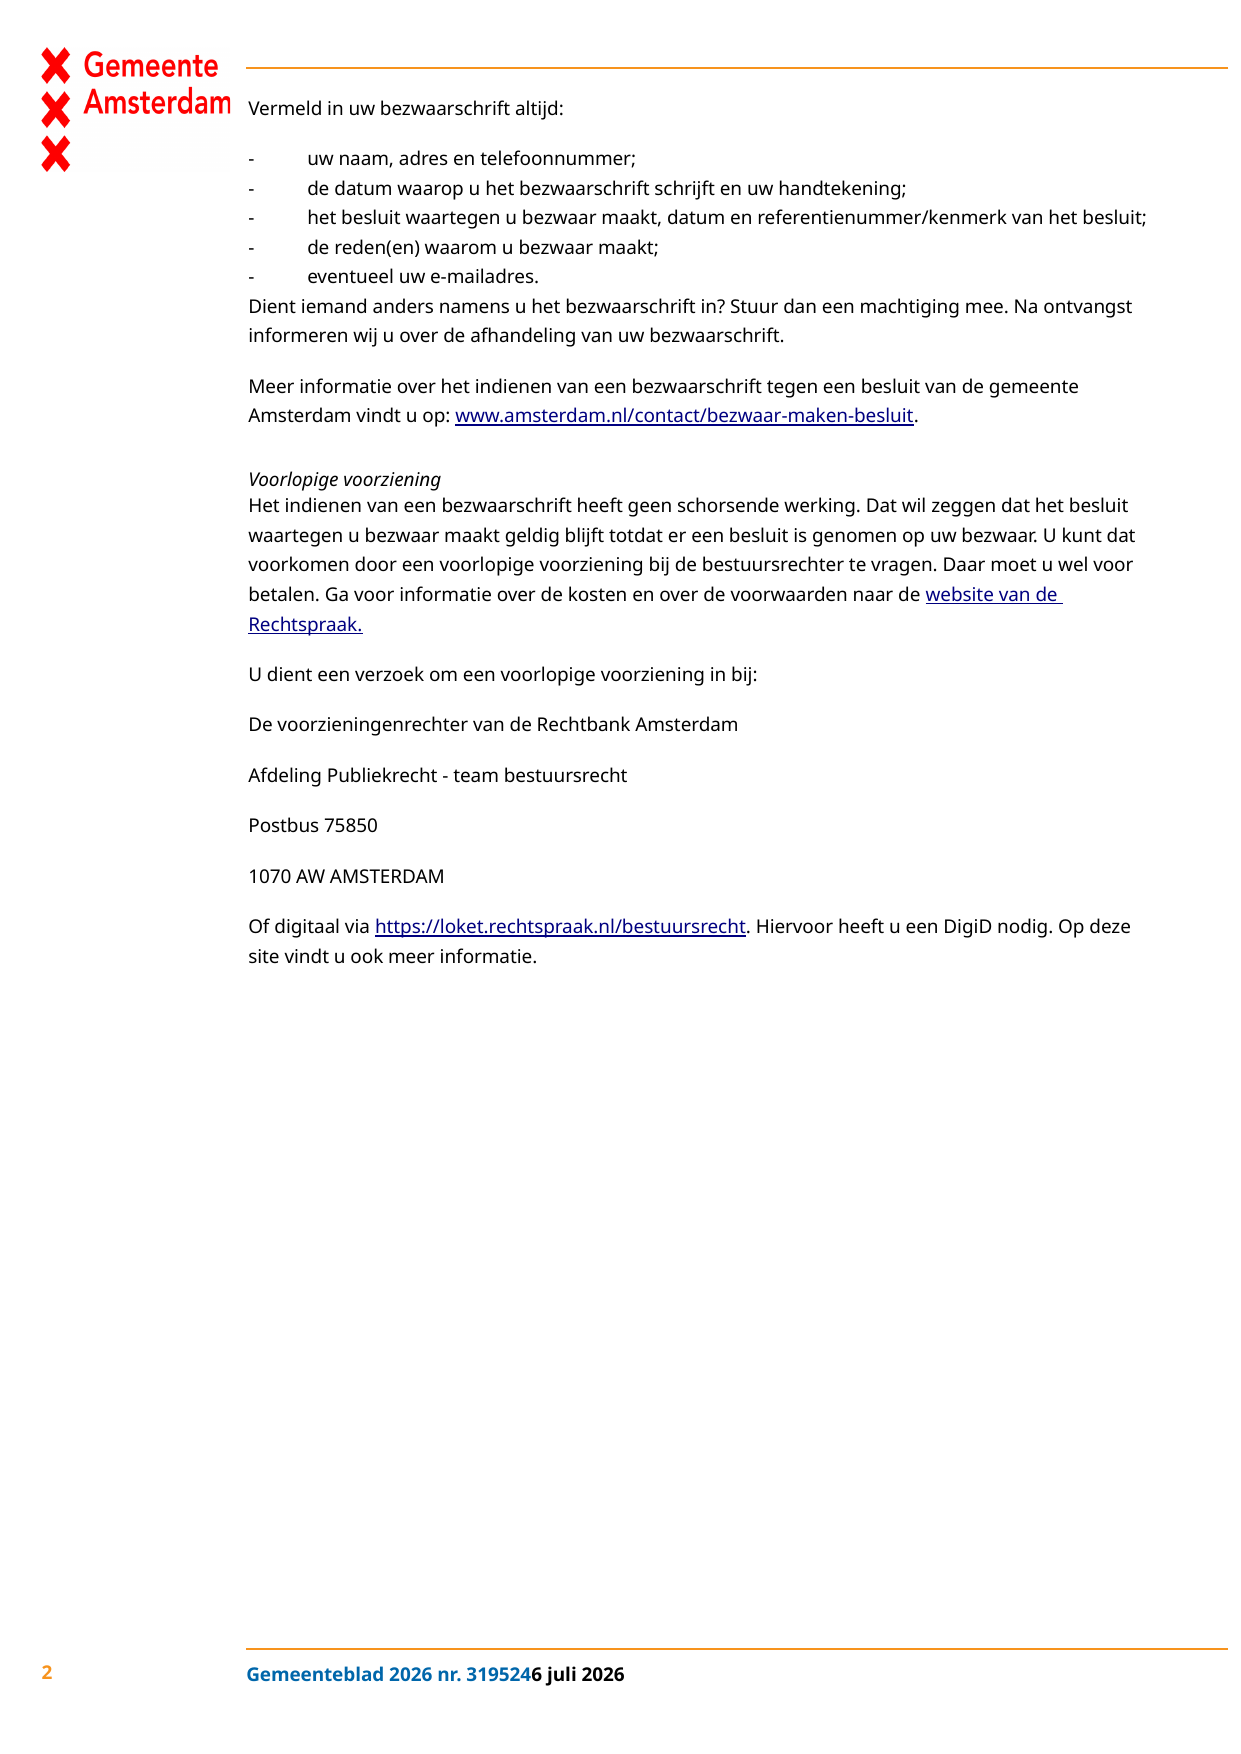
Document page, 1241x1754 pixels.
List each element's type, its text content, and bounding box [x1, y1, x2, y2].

list eventueel uw e-mailadres. [248, 263, 1152, 289]
text 1070 AW AMSTERDAM [248, 863, 1152, 888]
text Afdeling Publiekrecht - team bestuursrecht [248, 762, 1152, 788]
list de datum waarop u het bezwaarschrift schrijft en uw handtekening; [248, 175, 1152, 201]
text Het indienen van een bezwaarschrift heeft geen schorsende werking. Dat wil zeggen dat het besluit waartegen u bezwaar maakt geldig blijft totdat er een besluit is genomen op uw bezwaar. U kunt dat voorkomen door een voorlopige voorziening bij de bestuursrechter te vragen. Daar moet u wel voor betalen. Ga voor informatie over de kosten en over de voorwaarden naar de website van de Rechtspraak. [248, 492, 1152, 636]
list het besluit waartegen u bezwaar maakt, datum en referentienummer/kenmerk van het besluit; [248, 204, 1152, 230]
text De voorzieningenrechter van de Rechtbank Amsterdam [248, 712, 1152, 737]
text U dient een verzoek om een voorlopige voorziening in bij: [248, 661, 1152, 687]
text Dient iemand anders namens u het bezwaarschrift in? Stuur dan een machtiging mee. Na ontvangst informeren wij u over de afhandeling van uw bezwaarschrift. [248, 293, 1152, 348]
text Vermeld in uw bezwaarschrift altijd: [248, 95, 1152, 121]
picture [41, 47, 231, 172]
list de reden(en) waarom u bezwaar maakt; [248, 234, 1152, 260]
text Of digitaal via https://loket.rechtspraak.nl/bestuursrecht. Hiervoor heeft u een DigiD nodig. Op deze site vindt u ook meer informatie. [248, 913, 1152, 968]
text Voorlopige voorziening [248, 467, 1152, 492]
list uw naam, adres en telefoonnummer; [248, 145, 1152, 171]
text Meer informatie over het indienen van een bezwaarschrift tegen een besluit van de gemeente Amsterdam vindt u op: www.amsterdam.nl/contact/bezwaar-maken-besluit. [248, 373, 1152, 428]
text Postbus 75850 [248, 812, 1152, 838]
